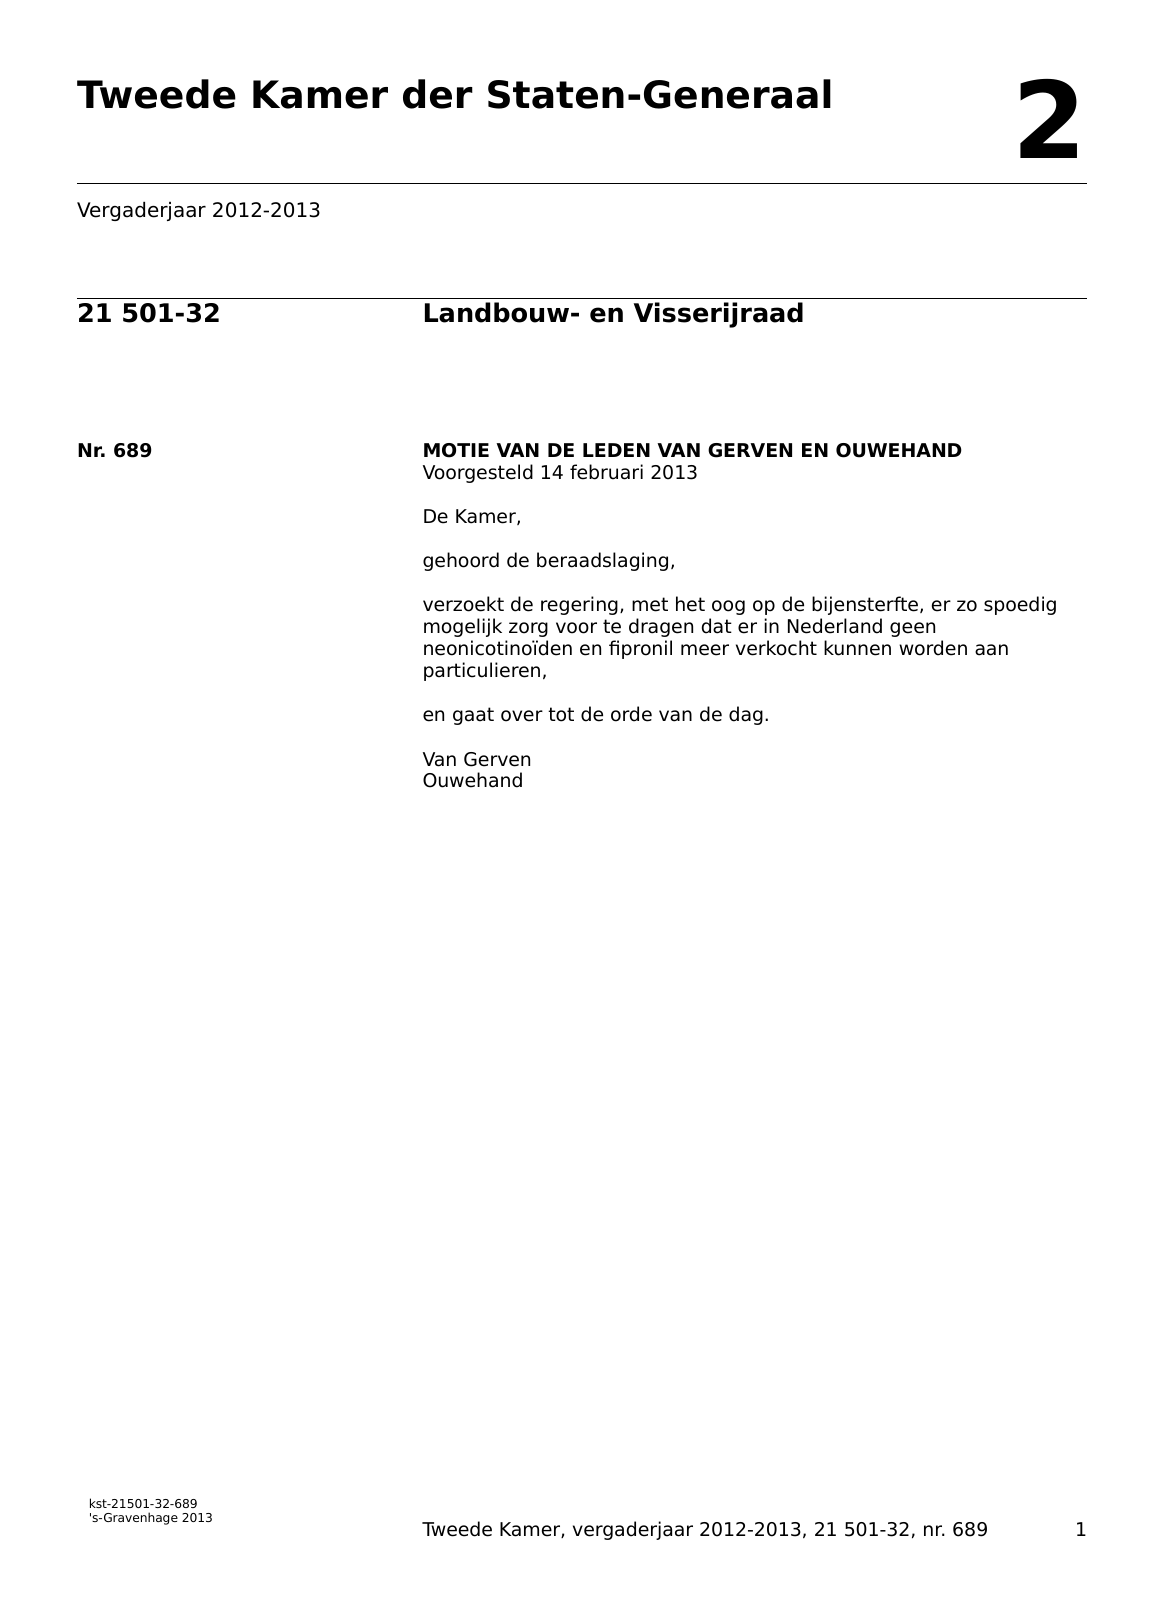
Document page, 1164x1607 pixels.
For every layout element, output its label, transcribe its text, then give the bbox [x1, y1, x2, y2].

text Ouwehand [422, 770, 1087, 792]
text Van Gerven [422, 748, 1087, 770]
text Voorgesteld 14 februari 2013 [422, 462, 1087, 484]
text gehoord de beraadslaging, [422, 550, 1087, 572]
table_cell Vergaderjaar 2012-2013 [77, 184, 1087, 298]
text 's-Gravenhage 2013 [88, 1511, 323, 1525]
text verzoekt de regering, met het oog op de bijensterfte, er zo spoedig mogelijk zorg voor te dragen dat er in Nederland geen neonicotinoïden en fipronil meer verkocht kunnen worden aan particulieren, [422, 594, 1087, 682]
text De Kamer, [422, 506, 1087, 528]
subtitle 21 501-32 Landbouw- en Visserijraad [77, 299, 1087, 329]
text en gaat over tot de orde van de dag. [422, 704, 1087, 726]
subtitle Nr. 689 MOTIE VAN DE LEDEN VAN GERVEN EN OUWEHAND [77, 440, 1087, 462]
text kst-21501-32-689 [88, 1497, 323, 1511]
table_header Tweede Kamer der Staten-Generaal [77, 59, 886, 183]
table_header 2 [886, 59, 1087, 183]
